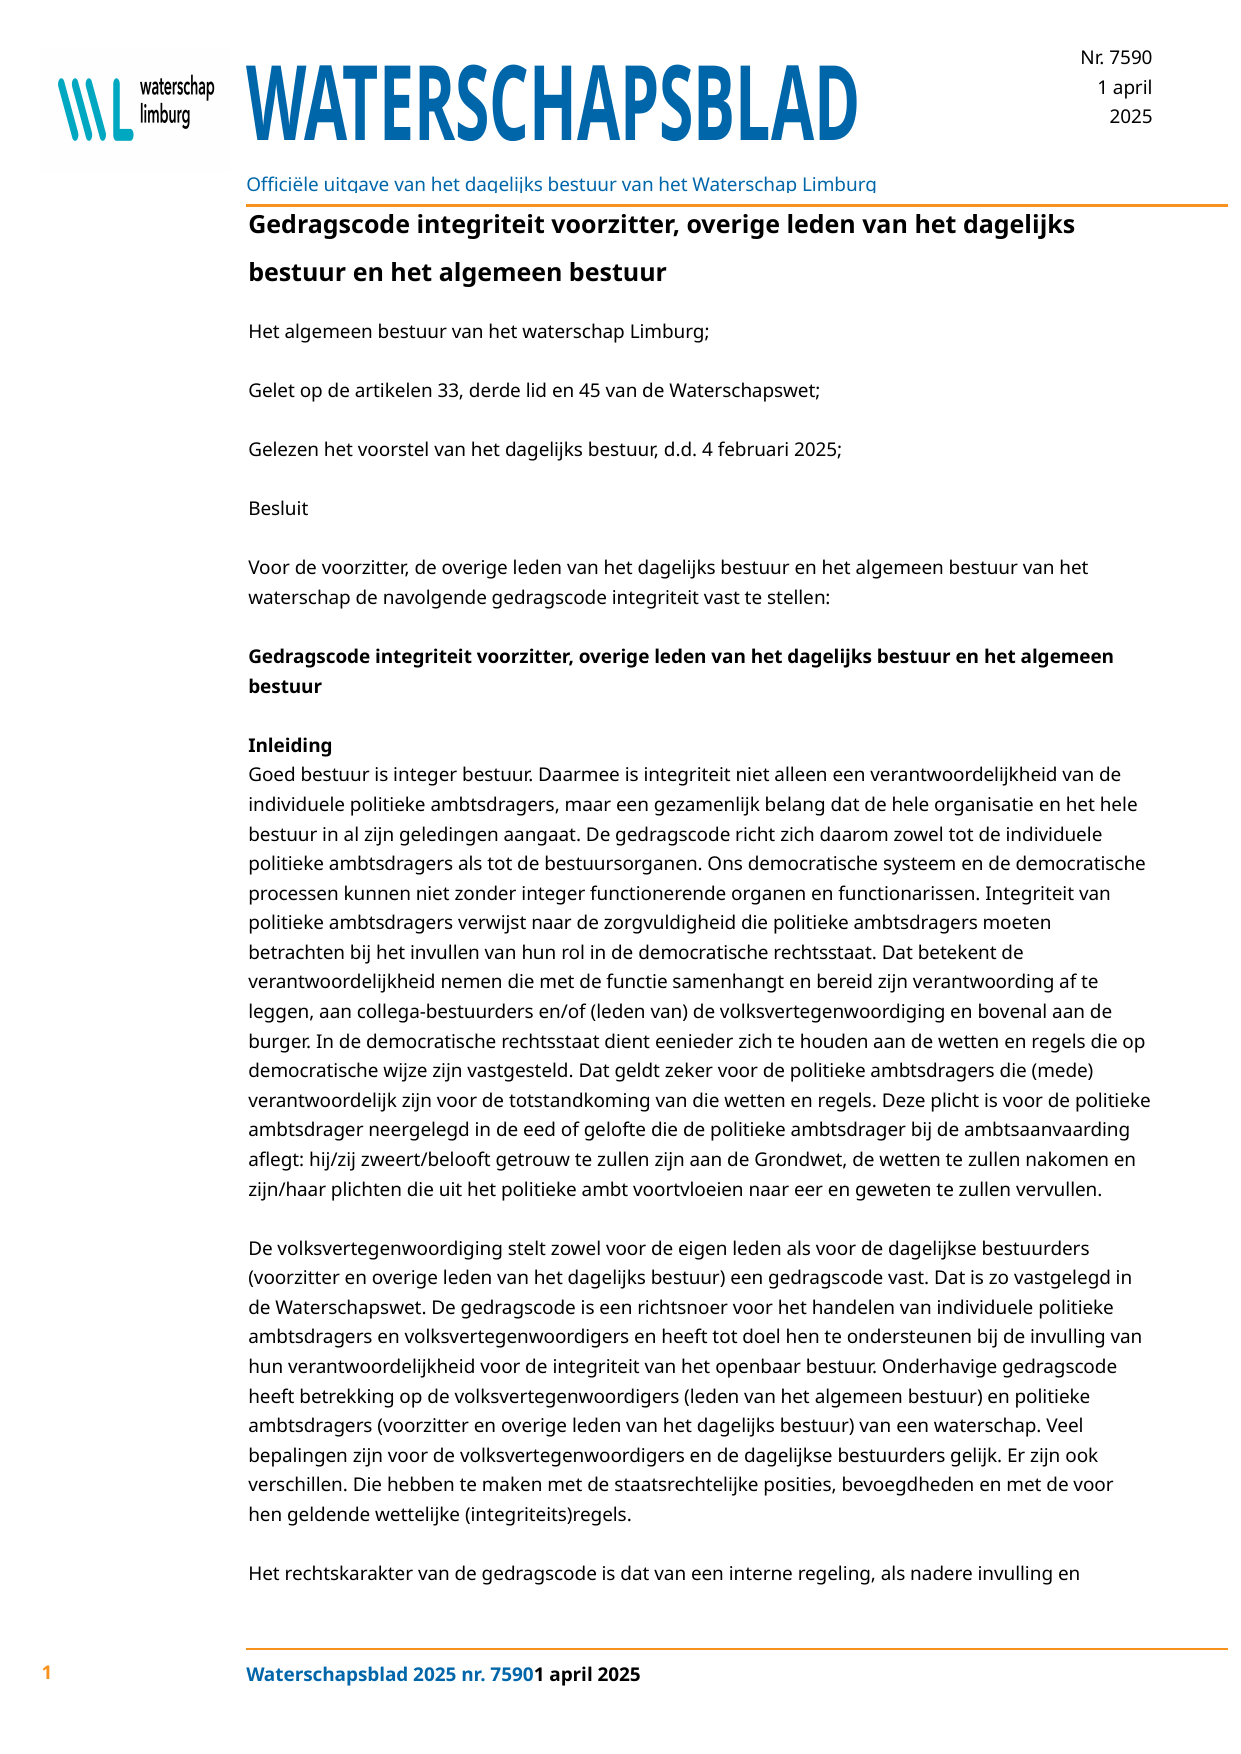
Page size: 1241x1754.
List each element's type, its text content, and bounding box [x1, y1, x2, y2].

text Gelet op de artikelen 33, derde lid en 45 van de Waterschapswet; [248, 377, 1152, 403]
text Voor de voorzitter, de overige leden van het dagelijks bestuur en het algemeen bestuur van het waterschap de navolgende gedragscode integriteit vast te stellen: [248, 554, 1152, 610]
text Gedragscode integriteit voorzitter, overige leden van het dagelijks bestuur en het algemeen bestuur [248, 207, 1152, 288]
text Het algemeen bestuur van het waterschap Limburg; [248, 318, 1152, 344]
text Het rechtskarakter van de gedragscode is dat van een interne regeling, als nadere invulling en [248, 1560, 1152, 1586]
text Gelezen het voorstel van het dagelijks bestuur, d.d. 4 februari 2025; [248, 436, 1152, 462]
text Gedragscode integriteit voorzitter, overige leden van het dagelijks bestuur en het algemeen bestuur [248, 643, 1152, 699]
text Goed bestuur is integer bestuur. Daarmee is integriteit niet alleen een verantwoordelijkheid van de individuele politieke ambtsdragers, maar een gezamenlijk belang dat de hele organisatie en het hele bestuur in al zijn geledingen aangaat. De gedragscode richt zich daarom zowel tot de individuele politieke ambtsdragers als tot de bestuursorganen. Ons democratische systeem en de democratische processen kunnen niet zonder integer functionerende organen en functionarissen. Integriteit van politieke ambtsdragers verwijst naar de zorgvuldigheid die politieke ambtsdragers moeten betrachten bij het invullen van hun rol in de democratische rechtsstaat. Dat betekent de verantwoordelijkheid nemen die met de functie samenhangt en bereid zijn verantwoording af te leggen, aan collega-bestuurders en/of (leden van) de volksvertegenwoordiging en bovenal aan de burger. In de democratische rechtsstaat dient eenieder zich te houden aan de wetten en regels die op democratische wijze zijn vastgesteld. Dat geldt zeker voor de politieke ambtsdragers die (mede) verantwoordelijk zijn voor de totstandkoming van die wetten en regels. Deze plicht is voor de politieke ambtsdrager neergelegd in de eed of gelofte die de politieke ambtsdrager bij de ambtsaanvaarding aflegt: hij/zij zweert/belooft getrouw te zullen zijn aan de Grondwet, de wetten te zullen nakomen en zijn/haar plichten die uit het politieke ambt voortvloeien naar eer en geweten te zullen vervullen. [248, 762, 1152, 1202]
text Inleiding [248, 732, 1152, 758]
text De volksvertegenwoordiging stelt zowel voor de eigen leden als voor de dagelijkse bestuurders (voorzitter en overige leden van het dagelijks bestuur) een gedragscode vast. Dat is zo vastgelegd in de Waterschapswet. De gedragscode is een richtsnoer voor het handelen van individuele politieke ambtsdragers en volksvertegenwoordigers en heeft tot doel hen te ondersteunen bij de invulling van hun verantwoordelijkheid voor de integriteit van het openbaar bestuur. Onderhavige gedragscode heeft betrekking op de volksvertegenwoordigers (leden van het algemeen bestuur) en politieke ambtsdragers (voorzitter en overige leden van het dagelijks bestuur) van een waterschap. Veel bepalingen zijn voor de volksvertegenwoordigers en de dagelijkse bestuurders gelijk. Er zijn ook verschillen. Die hebben te maken met de staatsrechtelijke posities, bevoegdheden en met de voor hen geldende wettelijke (integriteits)regels. [248, 1235, 1152, 1527]
text Besluit [248, 495, 1152, 521]
picture [41, 47, 231, 172]
